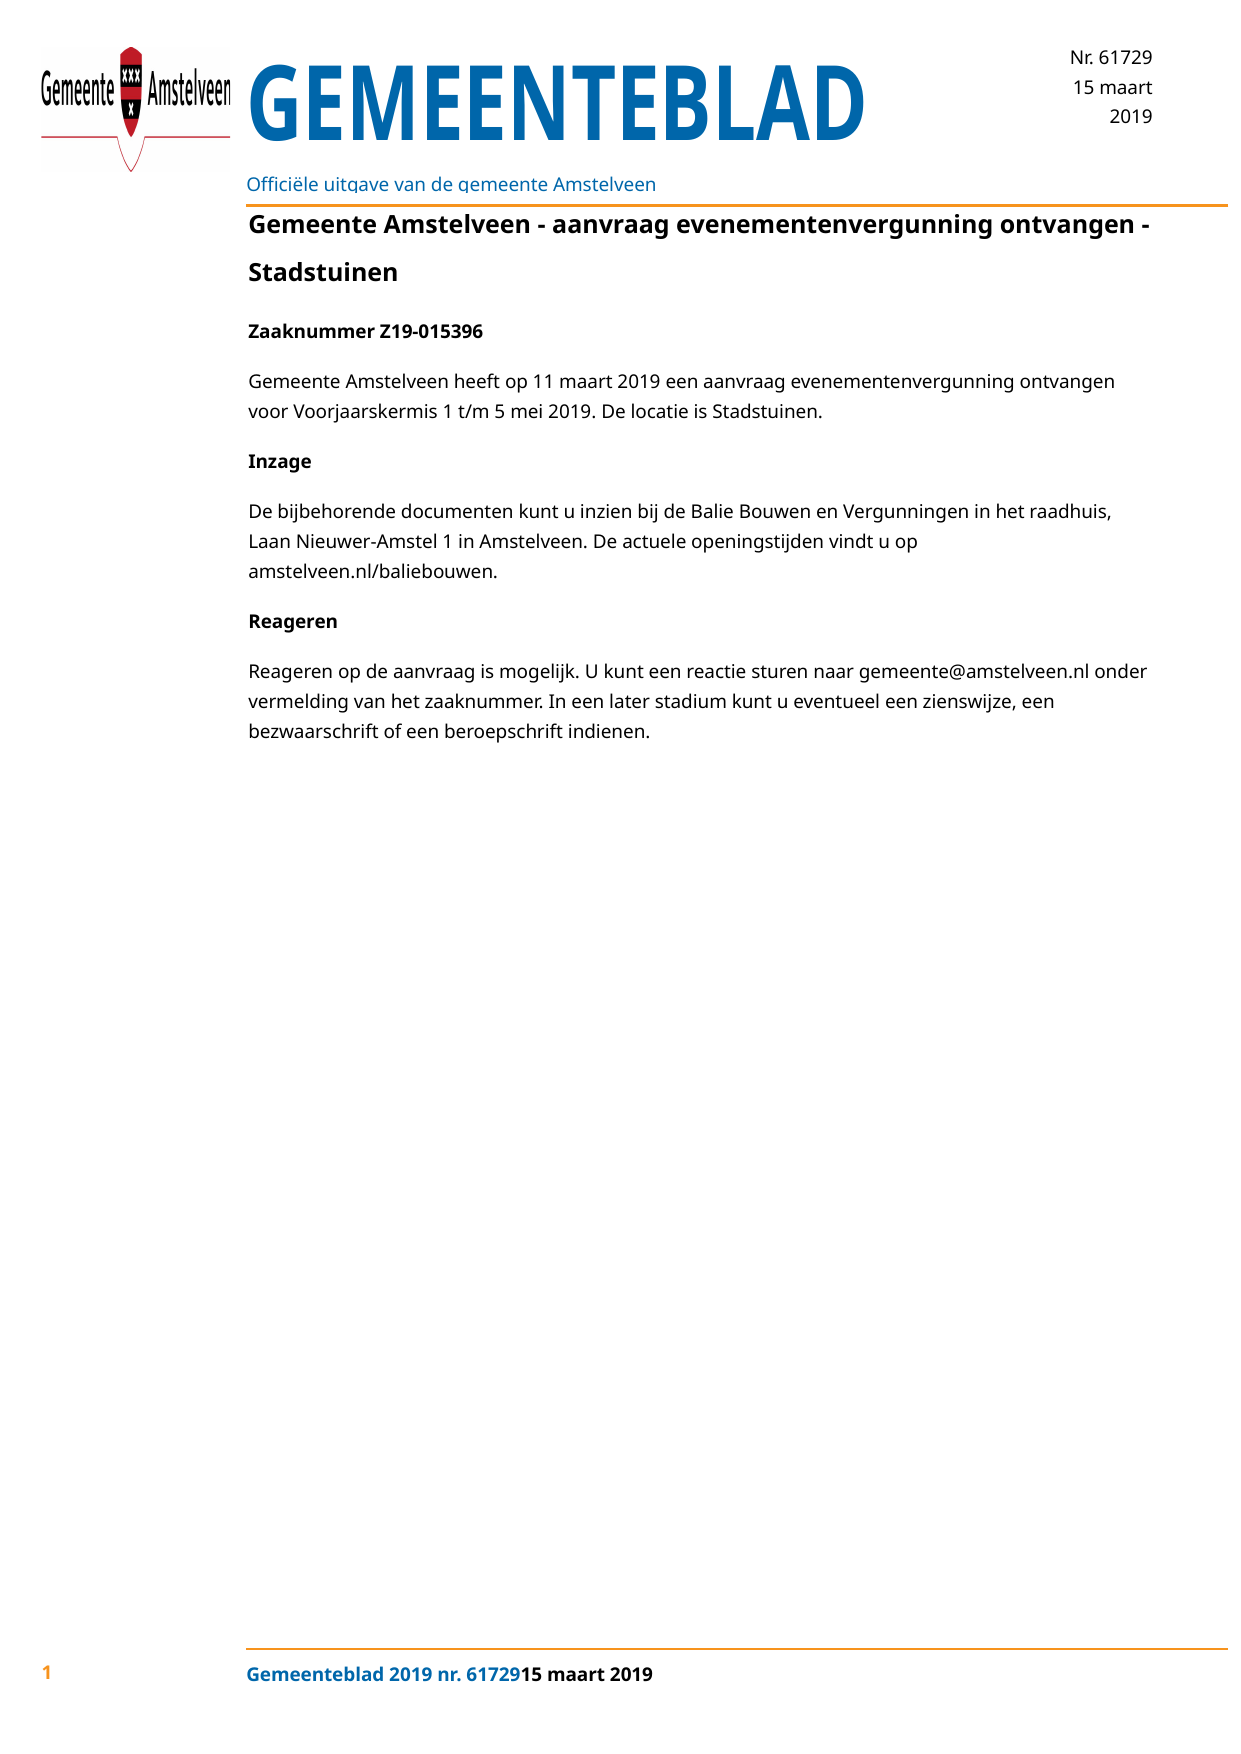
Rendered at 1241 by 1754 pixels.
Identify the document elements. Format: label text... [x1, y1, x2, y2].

text Reageren [248, 608, 1152, 634]
text Inzage [248, 448, 1152, 474]
text Gemeente Amstelveen heeft op 11 maart 2019 een aanvraag evenementenvergunning ontvangen voor Voorjaarskermis 1 t/m 5 mei 2019. De locatie is Stadstuinen. [248, 368, 1152, 424]
text Zaaknummer Z19-015396 [248, 318, 1152, 344]
text Gemeente Amstelveen - aanvraag evenementenvergunning ontvangen - Stadstuinen [248, 207, 1152, 288]
picture [41, 47, 231, 172]
text Reageren op de aanvraag is mogelijk. U kunt een reactie sturen naar gemeente@amstelveen.nl onder vermelding van het zaaknummer. In een later stadium kunt u eventueel een zienswijze, een bezwaarschrift of een beroepschrift indienen. [248, 659, 1152, 744]
text De bijbehorende documenten kunt u inzien bij de Balie Bouwen en Vergunningen in het raadhuis, Laan Nieuwer-Amstel 1 in Amstelveen. De actuele openingstijden vindt u op amstelveen.nl/baliebouwen. [248, 499, 1152, 584]
